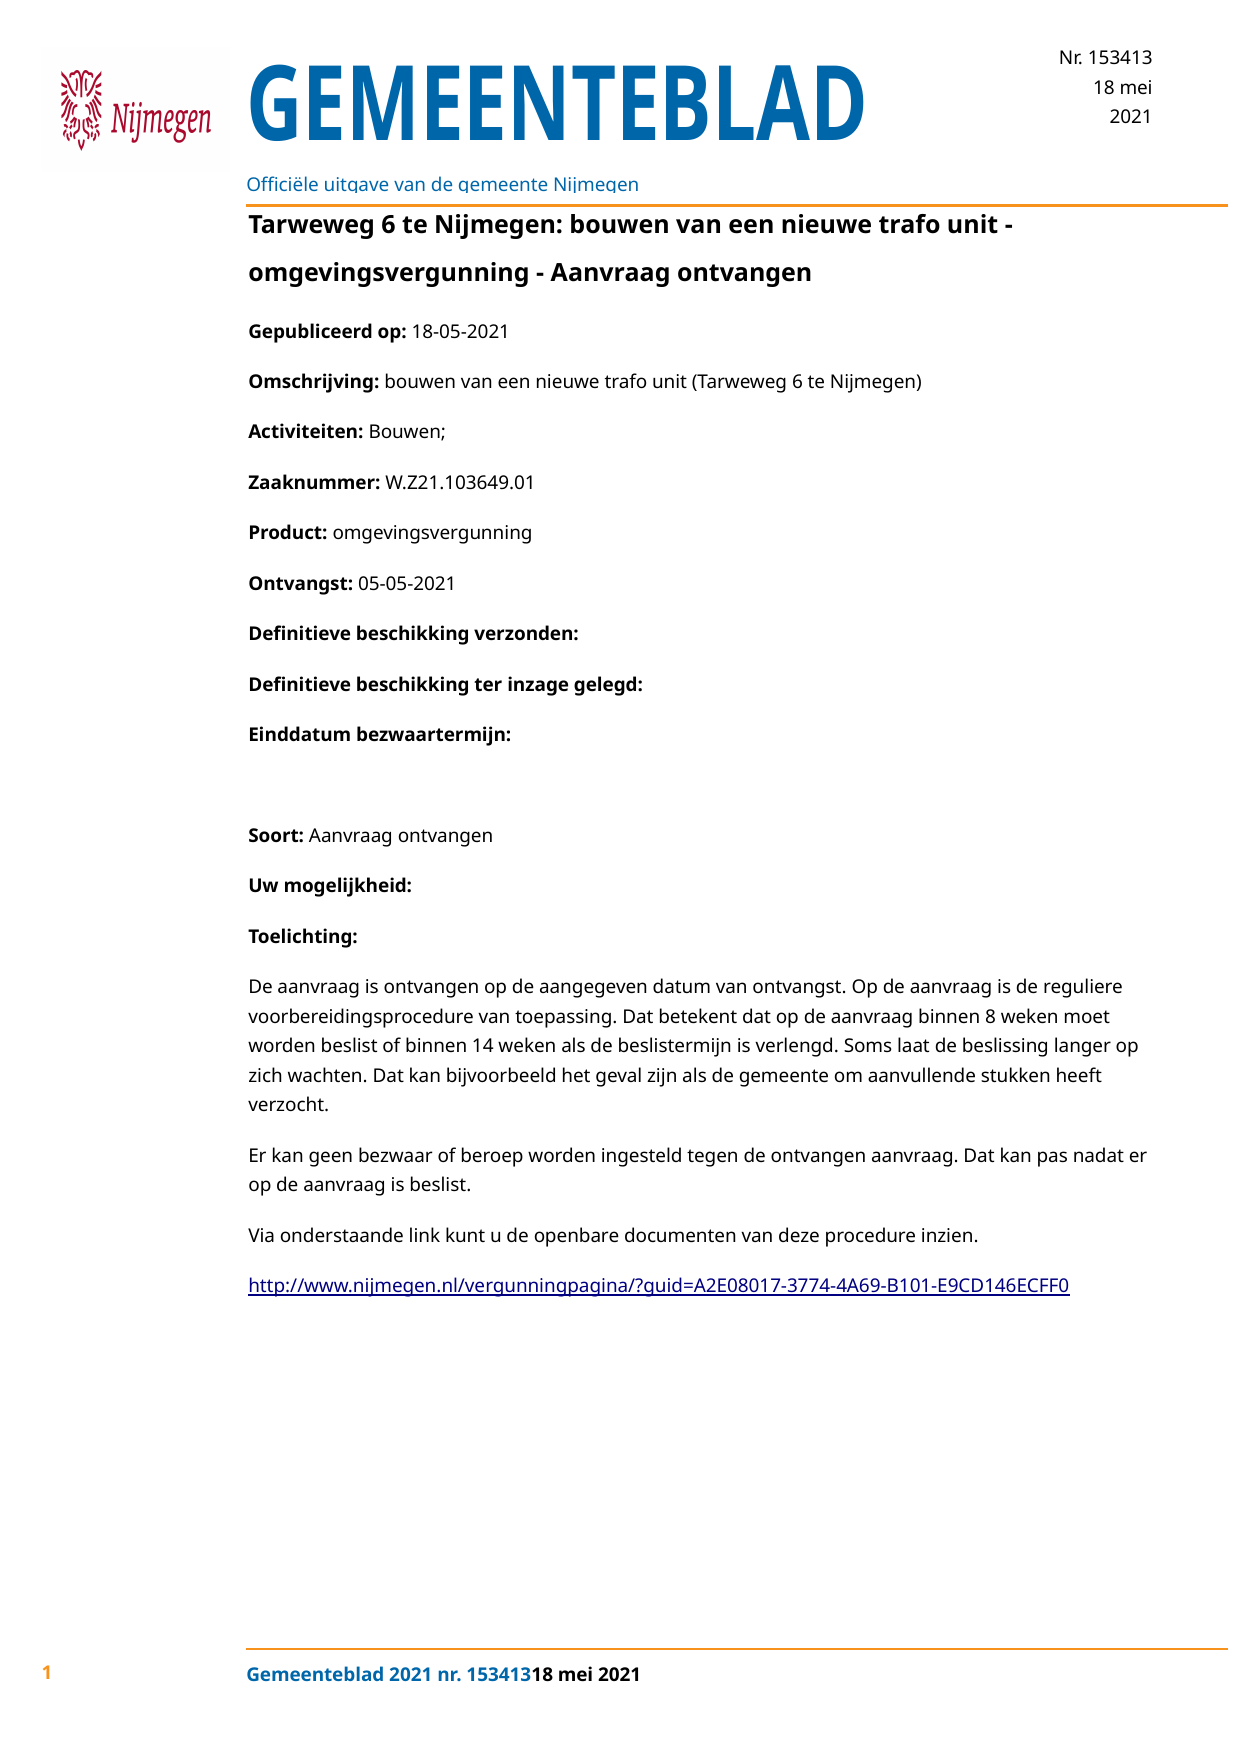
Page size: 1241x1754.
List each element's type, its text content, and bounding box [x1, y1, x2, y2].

picture [41, 47, 231, 172]
text Definitieve beschikking verzonden: [248, 620, 1152, 646]
text Definitieve beschikking ter inzage gelegd: [248, 671, 1152, 697]
text Gepubliceerd op: 18-05-2021 [248, 318, 1152, 344]
text http://www.nijmegen.nl/vergunningpagina/?guid=A2E08017-3774-4A69-B101-E9CD146ECFF0 [248, 1272, 1152, 1298]
text Einddatum bezwaartermijn: [248, 721, 1152, 747]
text Omschrijving: bouwen van een nieuwe trafo unit (Tarweweg 6 te Nijmegen) [248, 368, 1152, 394]
text Via onderstaande link kunt u de openbare documenten van deze procedure inzien. [248, 1222, 1152, 1248]
text Uw mogelijkheid: [248, 872, 1152, 898]
text Er kan geen bezwaar of beroep worden ingesteld tegen de ontvangen aanvraag. Dat kan pas nadat er op de aanvraag is beslist. [248, 1142, 1152, 1197]
text Toelichting: [248, 923, 1152, 949]
text Ontvangst: 05-05-2021 [248, 570, 1152, 596]
text Product: omgevingsvergunning [248, 519, 1152, 545]
text Tarweweg 6 te Nijmegen: bouwen van een nieuwe trafo unit - omgevingsvergunning - Aanvraag ontvangen [248, 207, 1152, 288]
text De aanvraag is ontvangen op de aangegeven datum van ontvangst. Op de aanvraag is de reguliere voorbereidingsprocedure van toepassing. Dat betekent dat op de aanvraag binnen 8 weken moet worden beslist of binnen 14 weken als de beslistermijn is verlengd. Soms laat de beslissing langer op zich wachten. Dat kan bijvoorbeeld het geval zijn als de gemeente om aanvullende stukken heeft verzocht. [248, 973, 1152, 1117]
text Activiteiten: Bouwen; [248, 419, 1152, 444]
text Soort: Aanvraag ontvangen [248, 822, 1152, 848]
text Zaaknummer: W.Z21.103649.01 [248, 469, 1152, 495]
